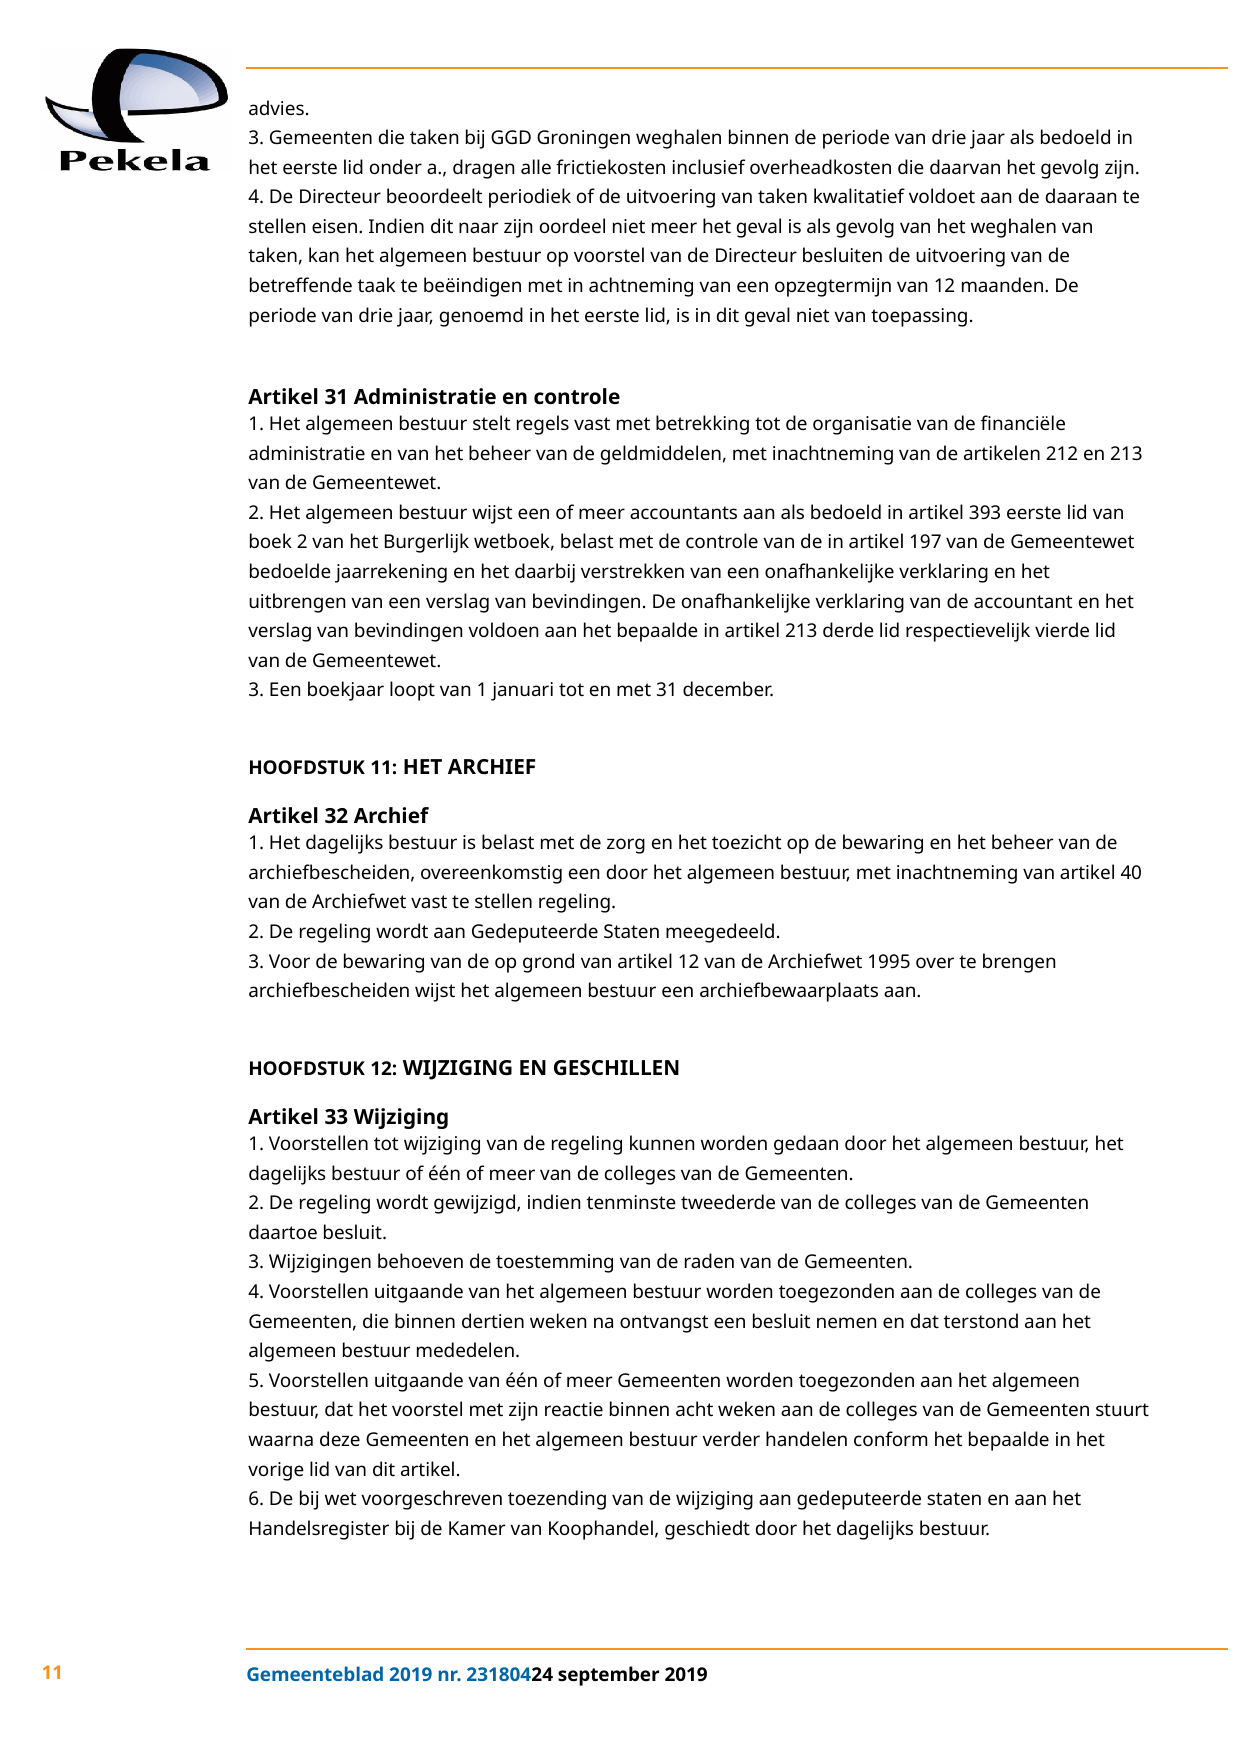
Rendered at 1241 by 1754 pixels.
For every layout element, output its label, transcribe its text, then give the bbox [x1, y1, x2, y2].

text 2. De regeling wordt gewijzigd, indien tenminste tweederde van de colleges van de Gemeenten daartoe besluit. [248, 1189, 1152, 1245]
text 6. De bij wet voorgeschreven toezending van de wijziging aan gedeputeerde staten en aan het Handelsregister bij de Kamer van Koophandel, geschiedt door het dagelijks bestuur. [248, 1485, 1152, 1541]
picture [41, 47, 231, 172]
text HOOFDSTUK 12: WIJZIGING EN GESCHILLEN [248, 1053, 1152, 1081]
text 4. Voorstellen uitgaande van het algemeen bestuur worden toegezonden aan de colleges van de Gemeenten, die binnen dertien weken na ontvangst een besluit nemen en dat terstond aan het algemeen bestuur mededelen. [248, 1278, 1152, 1363]
text 2. Het algemeen bestuur wijst een of meer accountants aan als bedoeld in artikel 393 eerste lid van boek 2 van het Burgerlijk wetboek, belast met de controle van de in artikel 197 van de Gemeentewet bedoelde jaarrekening en het daarbij verstrekken van een onafhankelijke verklaring en het uitbrengen van een verslag van bevindingen. De onafhankelijke verklaring van de accountant en het verslag van bevindingen voldoen aan het bepaalde in artikel 213 derde lid respectievelijk vierde lid van de Gemeentewet. [248, 499, 1152, 673]
text Artikel 33 Wijziging [248, 1102, 1152, 1130]
text HOOFDSTUK 11: HET ARCHIEF [248, 752, 1152, 780]
text 2. De regeling wordt aan Gedeputeerde Staten meegedeeld. [248, 918, 1152, 944]
text 3. Een boekjaar loopt van 1 januari tot en met 31 december. [248, 677, 1152, 702]
text 1. Voorstellen tot wijziging van de regeling kunnen worden gedaan door het algemeen bestuur, het dagelijks bestuur of één of meer van de colleges van de Gemeenten. [248, 1130, 1152, 1186]
text 1. Het dagelijks bestuur is belast met de zorg en het toezicht op de bewaring en het beheer van de archiefbescheiden, overeenkomstig een door het algemeen bestuur, met inachtneming van artikel 40 van de Archiefwet vast te stellen regeling. [248, 829, 1152, 914]
text 3. Wijzigingen behoeven de toestemming van de raden van de Gemeenten. [248, 1249, 1152, 1274]
text Artikel 32 Archief [248, 801, 1152, 829]
text Artikel 31 Administratie en controle [248, 382, 1152, 410]
text 5. Voorstellen uitgaande van één of meer Gemeenten worden toegezonden aan het algemeen bestuur, dat het voorstel met zijn reactie binnen acht weken aan de colleges van de Gemeenten stuurt waarna deze Gemeenten en het algemeen bestuur verder handelen conform het bepaalde in het vorige lid van dit artikel. [248, 1367, 1152, 1481]
text 3. Voor de bewaring van de op grond van artikel 12 van de Archiefwet 1995 over te brengen archiefbescheiden wijst het algemeen bestuur een archiefbewaarplaats aan. [248, 948, 1152, 1003]
text 3. Gemeenten die taken bij GGD Groningen weghalen binnen de periode van drie jaar als bedoeld in het eerste lid onder a., dragen alle frictiekosten inclusief overheadkosten die daarvan het gevolg zijn. [248, 124, 1152, 180]
text 1. Het algemeen bestuur stelt regels vast met betrekking tot de organisatie van de financiële administratie en van het beheer van de geldmiddelen, met inachtneming van de artikelen 212 en 213 van de Gemeentewet. [248, 410, 1152, 495]
text advies. [248, 95, 1152, 121]
text 4. De Directeur beoordeelt periodiek of de uitvoering van taken kwalitatief voldoet aan de daaraan te stellen eisen. Indien dit naar zijn oordeel niet meer het geval is als gevolg van het weghalen van taken, kan het algemeen bestuur op voorstel van de Directeur besluiten de uitvoering van de betreffende taak te beëindigen met in achtneming van een opzegtermijn van 12 maanden. De periode van drie jaar, genoemd in het eerste lid, is in dit geval niet van toepassing. [248, 183, 1152, 328]
